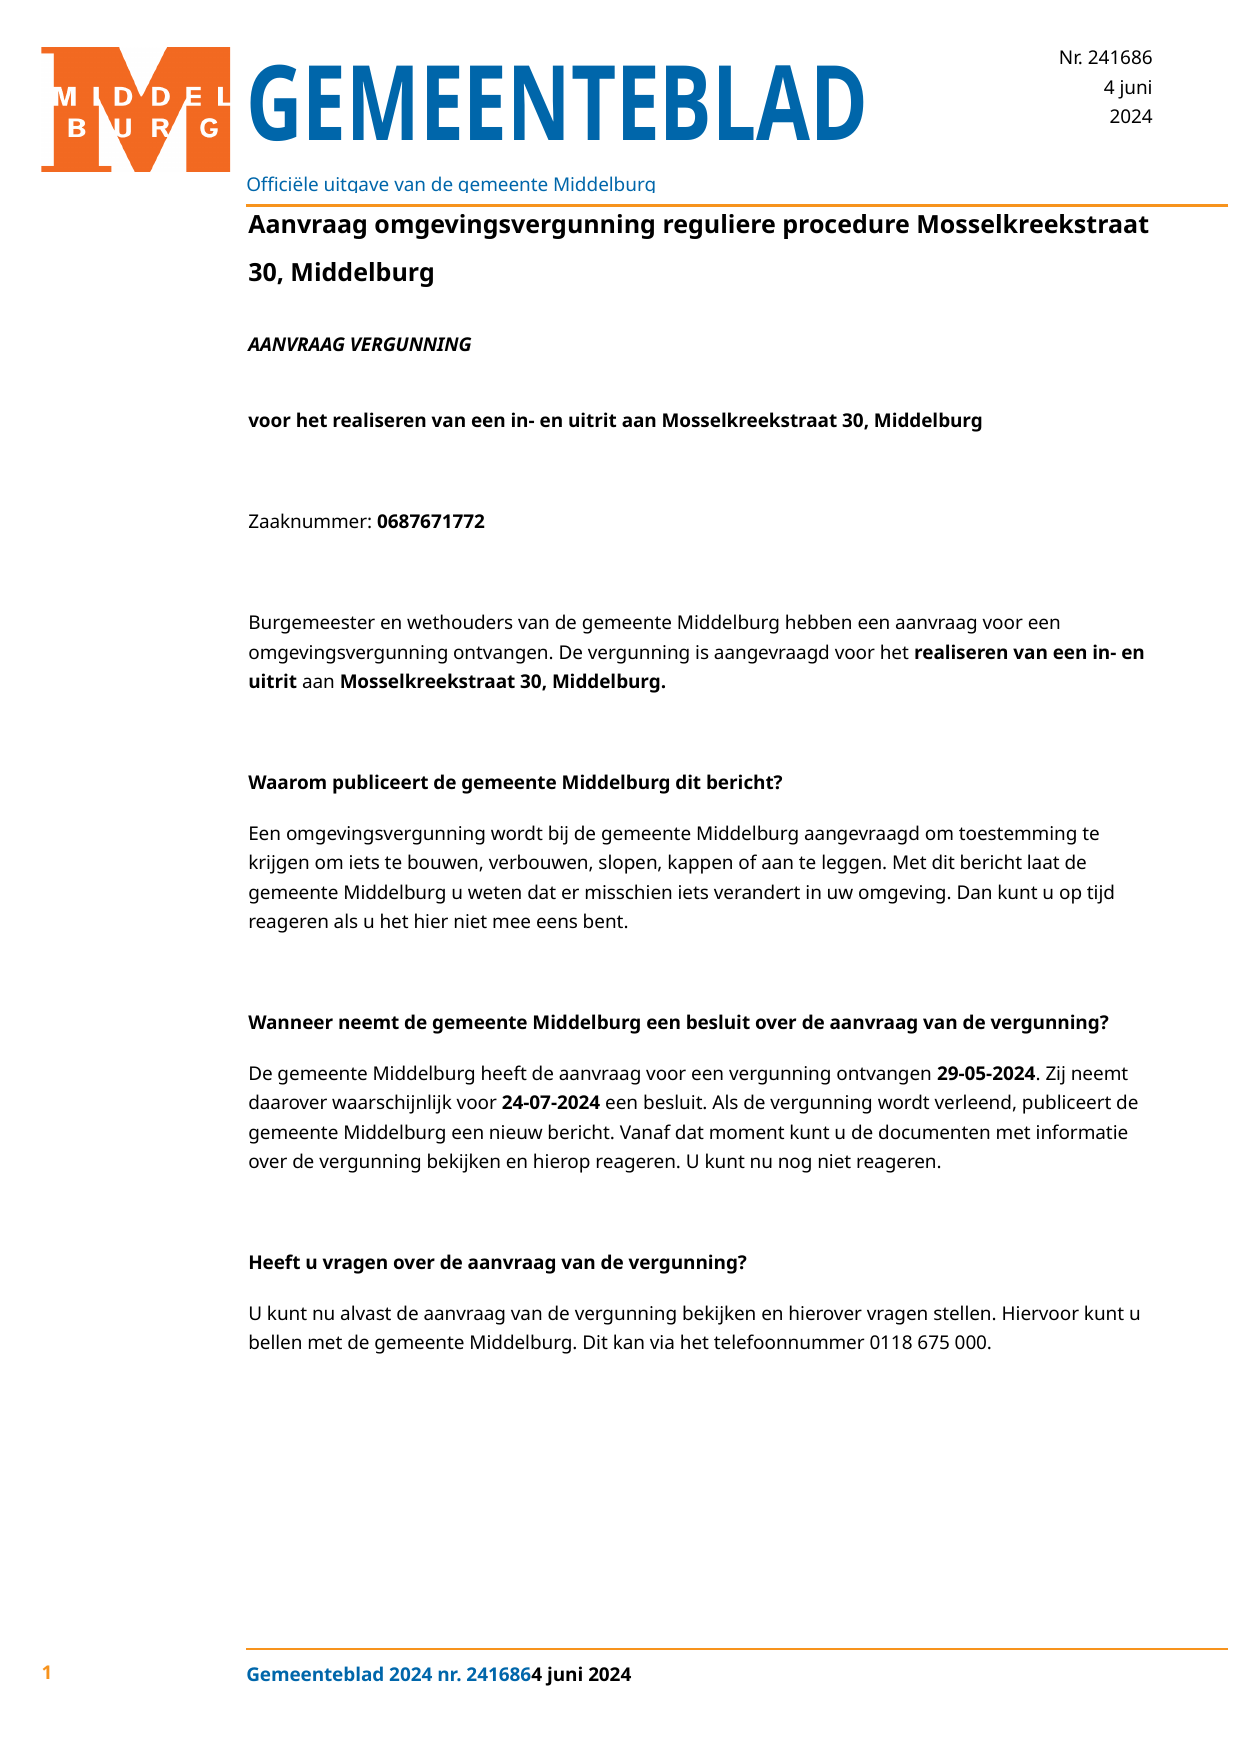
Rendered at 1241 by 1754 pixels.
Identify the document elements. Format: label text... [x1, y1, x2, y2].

text AANVRAAG VERGUNNING [248, 331, 1152, 357]
text U kunt nu alvast de aanvraag van de vergunning bekijken en hierover vragen stellen. Hiervoor kunt u bellen met de gemeente Middelburg. Dit kan via het telefoonnummer 0118 675 000. [248, 1300, 1152, 1355]
text Aanvraag omgevingsvergunning reguliere procedure Mosselkreekstraat 30, Middelburg [248, 207, 1152, 288]
text Zaaknummer: 0687671772 [248, 508, 1152, 534]
text Waarom publiceert de gemeente Middelburg dit bericht? [248, 769, 1152, 795]
text Wanneer neemt de gemeente Middelburg een besluit over de aanvraag van de vergunning? [248, 1009, 1152, 1035]
text Een omgevingsvergunning wordt bij de gemeente Middelburg aangevraagd om toestemming te krijgen om iets te bouwen, verbouwen, slopen, kappen of aan te leggen. Met dit bericht laat de gemeente Middelburg u weten dat er misschien iets verandert in uw omgeving. Dan kunt u op tijd reageren als u het hier niet mee eens bent. [248, 820, 1152, 934]
picture [41, 47, 231, 172]
text De gemeente Middelburg heeft de aanvraag voor een vergunning ontvangen 29-05-2024. Zij neemt daarover waarschijnlijk voor 24-07-2024 een besluit. Als de vergunning wordt verleend, publiceert de gemeente Middelburg een nieuw bericht. Vanaf dat moment kunt u de documenten met informatie over de vergunning bekijken en hierop reageren. U kunt nu nog niet reageren. [248, 1060, 1152, 1174]
text voor het realiseren van een in- en uitrit aan Mosselkreekstraat 30, Middelburg [248, 408, 1152, 433]
text Heeft u vragen over de aanvraag van de vergunning? [248, 1249, 1152, 1275]
text Burgemeester en wethouders van de gemeente Middelburg hebben een aanvraag voor een omgevingsvergunning ontvangen. De vergunning is aangevraagd voor het realiseren van een in- en uitrit aan Mosselkreekstraat 30, Middelburg. [248, 609, 1152, 694]
